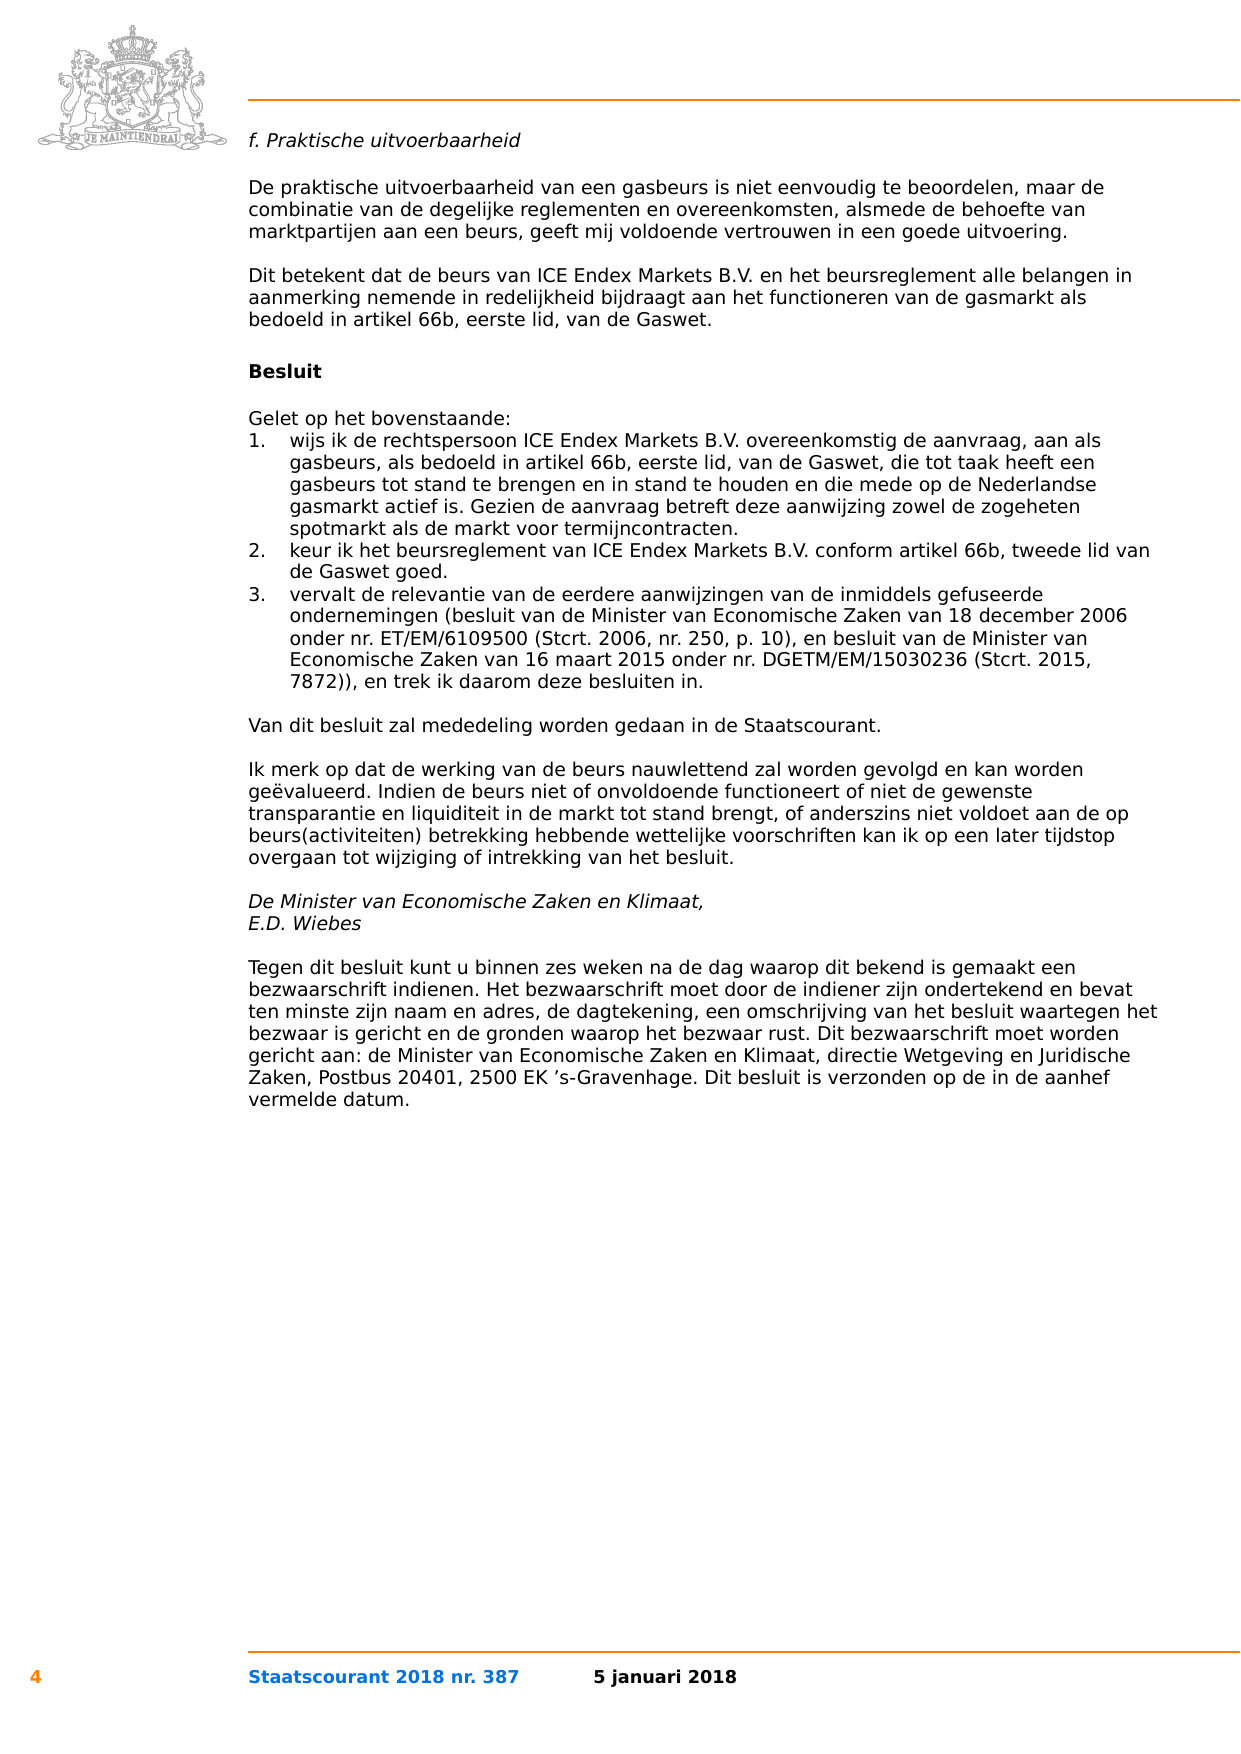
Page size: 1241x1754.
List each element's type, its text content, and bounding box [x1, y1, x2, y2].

text Tegen dit besluit kunt u binnen zes weken na de dag waarop dit bekend is gemaakt een bezwaarschrift indienen. Het bezwaarschrift moet door de indiener zijn ondertekend en bevat ten minste zijn naam en adres, de dagtekening, een omschrijving van het besluit waartegen het bezwaar is gericht en de gronden waarop het bezwaar rust. Dit bezwaarschrift moet worden gericht aan: de Minister van Economische Zaken en Klimaat, directie Wetgeving en Juridische Zaken, Postbus 20401, 2500 EK ’s-Gravenhage. Dit besluit is verzonden op de in de aanhef vermelde datum. [248, 957, 1163, 1111]
subtitle f. Praktische uitvoerbaarheid [248, 130, 1163, 152]
text Gelet op het bovenstaande: [248, 408, 1163, 429]
text 3. vervalt de relevantie van de eerdere aanwijzingen van de inmiddels gefuseerde ondernemingen (besluit van de Minister van Economische Zaken van 18 december 2006 onder nr. ET/EM/6109500 (Stcrt. 2006, nr. 250, p. 10), en besluit van de Minister van Economische Zaken van 16 maart 2015 onder nr. DGETM/EM/15030236 (Stcrt. 2015, 7872)), en trek ik daarom deze besluiten in. [248, 583, 1163, 693]
subtitle Besluit [248, 361, 1163, 383]
text De Minister van Economische Zaken en Klimaat, E.D. Wiebes [248, 891, 1163, 935]
text Dit betekent dat de beurs van ICE Endex Markets B.V. en het beursreglement alle belangen in aanmerking nemende in redelijkheid bijdraagt aan het functioneren van de gasmarkt als bedoeld in artikel 66b, eerste lid, van de Gaswet. [248, 265, 1163, 331]
picture [38, 25, 227, 150]
text De praktische uitvoerbaarheid van een gasbeurs is niet eenvoudig te beoordelen, maar de combinatie van de degelijke reglementen en overeenkomsten, alsmede de behoefte van marktpartijen aan een beurs, geeft mij voldoende vertrouwen in een goede uitvoering. [248, 177, 1163, 243]
text Ik merk op dat de werking van de beurs nauwlettend zal worden gevolgd en kan worden geëvalueerd. Indien de beurs niet of onvoldoende functioneert of niet de gewenste transparantie en liquiditeit in de markt tot stand brengt, of anderszins niet voldoet aan de op beurs(activiteiten) betrekking hebbende wettelijke voorschriften kan ik op een later tijdstop overgaan tot wijziging of intrekking van het besluit. [248, 759, 1163, 869]
text Van dit besluit zal mededeling worden gedaan in de Staatscourant. [248, 715, 1163, 737]
text 2. keur ik het beursreglement van ICE Endex Markets B.V. conform artikel 66b, tweede lid van de Gaswet goed. [248, 539, 1163, 583]
text 1. wijs ik de rechtspersoon ICE Endex Markets B.V. overeenkomstig de aanvraag, aan als gasbeurs, als bedoeld in artikel 66b, eerste lid, van de Gaswet, die tot taak heeft een gasbeurs tot stand te brengen en in stand te houden en die mede op de Nederlandse gasmarkt actief is. Gezien de aanvraag betreft deze aanwijzing zowel de zogeheten spotmarkt als de markt voor termijncontracten. [248, 429, 1163, 539]
